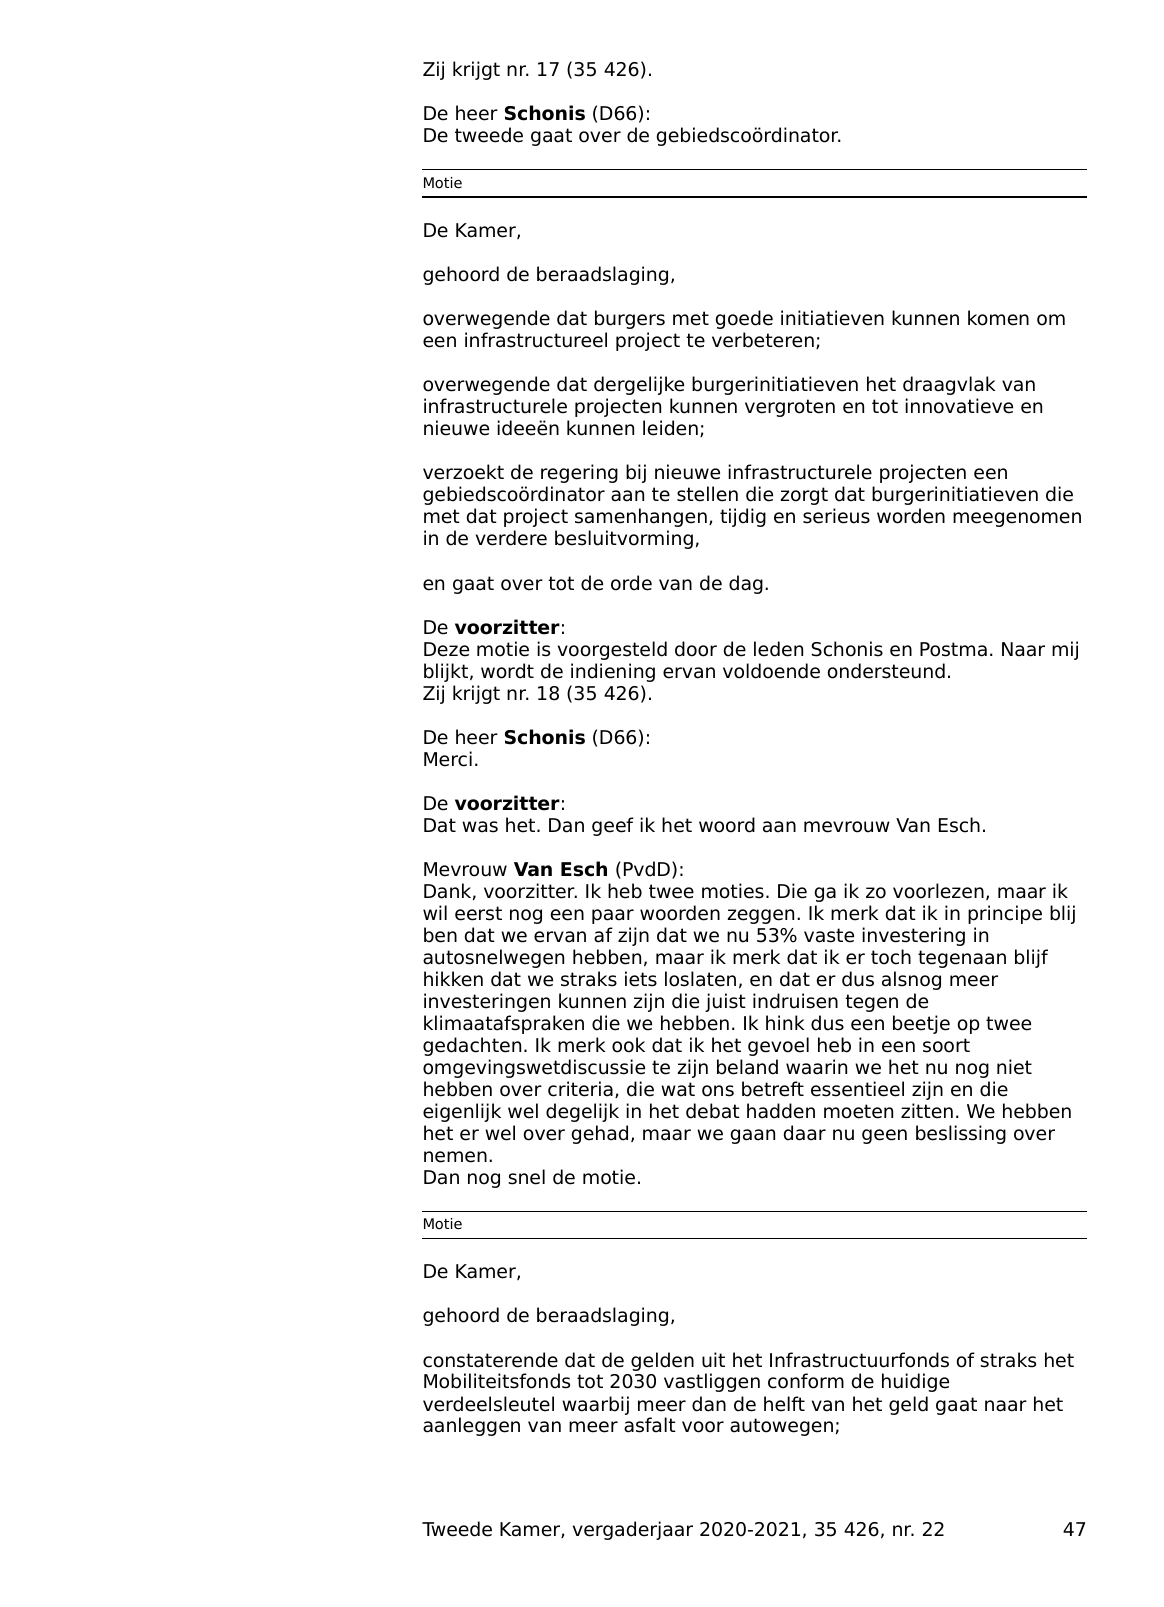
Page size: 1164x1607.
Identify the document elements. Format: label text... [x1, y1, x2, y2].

text Zij krijgt nr. 17 (35 426). [422, 59, 1087, 81]
table_header Motie [422, 170, 1087, 196]
text overwegende dat dergelijke burgerinitiatieven het draagvlak van infrastructurele projecten kunnen vergroten en tot innovatieve en nieuwe ideeën kunnen leiden; [422, 374, 1087, 440]
text Dank, voorzitter. Ik heb twee moties. Die ga ik zo voorlezen, maar ik wil eerst nog een paar woorden zeggen. Ik merk dat ik in principe blij ben dat we ervan af zijn dat we nu 53% vaste investering in autosnelwegen hebben, maar ik merk dat ik er toch tegenaan blijf hikken dat we straks iets loslaten, en dat er dus alsnog meer investeringen kunnen zijn die juist indruisen tegen de klimaatafspraken die we hebben. Ik hink dus een beetje op twee gedachten. Ik merk ook dat ik het gevoel heb in een soort omgevingswetdiscussie te zijn beland waarin we het nu nog niet hebben over criteria, die wat ons betreft essentieel zijn en die eigenlijk wel degelijk in het debat hadden moeten zitten. We hebben het er wel over gehad, maar we gaan daar nu geen beslissing over nemen. [422, 881, 1087, 1167]
text overwegende dat burgers met goede initiatieven kunnen komen om een infrastructureel project te verbeteren; [422, 308, 1087, 352]
text constaterende dat de gelden uit het Infrastructuurfonds of straks het Mobiliteitsfonds tot 2030 vastliggen conform de huidige verdeelsleutel waarbij meer dan de helft van het geld gaat naar het aanleggen van meer asfalt voor autowegen; [422, 1349, 1087, 1437]
text gehoord de beraadslaging, [422, 1305, 1087, 1327]
text De voorzitter: [422, 617, 1087, 638]
text Merci. [422, 749, 1087, 771]
text De Kamer, [422, 220, 1087, 242]
text en gaat over tot de orde van de dag. [422, 572, 1087, 594]
text De heer Schonis (D66): [422, 103, 1087, 125]
text gehoord de beraadslaging, [422, 264, 1087, 286]
text Dan nog snel de motie. [422, 1167, 1087, 1189]
text Zij krijgt nr. 18 (35 426). [422, 682, 1087, 704]
text De tweede gaat over de gebiedscoördinator. [422, 125, 1087, 147]
text De heer Schonis (D66): [422, 727, 1087, 749]
text De Kamer, [422, 1261, 1087, 1283]
text De voorzitter: [422, 793, 1087, 815]
text verzoekt de regering bij nieuwe infrastructurele projecten een gebiedscoördinator aan te stellen die zorgt dat burgerinitiatieven die met dat project samenhangen, tijdig en serieus worden meegenomen in de verdere besluitvorming, [422, 462, 1087, 550]
table_header Motie [422, 1212, 1087, 1238]
text Deze motie is voorgesteld door de leden Schonis en Postma. Naar mij blijkt, wordt de indiening ervan voldoende ondersteund. [422, 638, 1087, 682]
text Dat was het. Dan geef ik het woord aan mevrouw Van Esch. [422, 815, 1087, 837]
text Mevrouw Van Esch (PvdD): [422, 859, 1087, 881]
